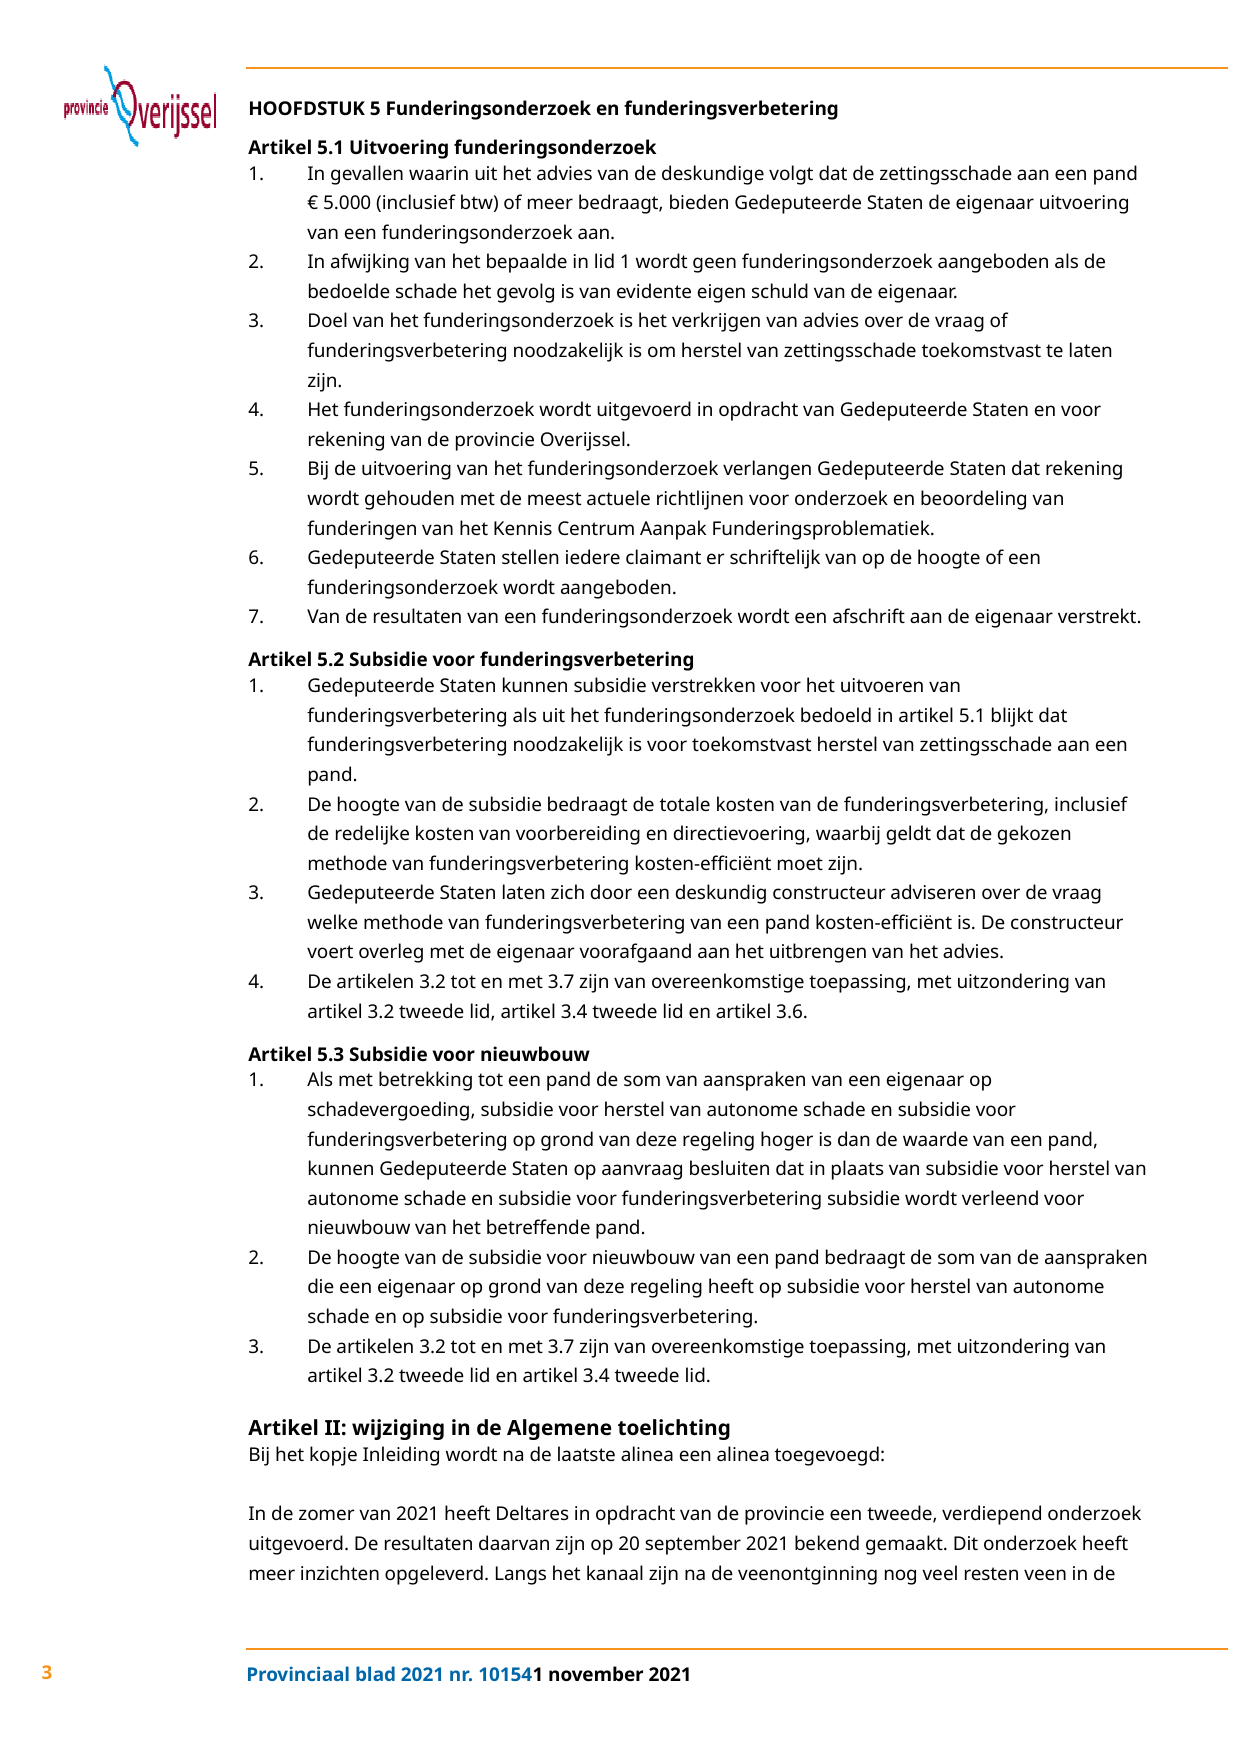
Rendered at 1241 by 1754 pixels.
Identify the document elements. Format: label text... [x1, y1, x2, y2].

text Bij het kopje Inleiding wordt na de laatste alinea een alinea toegevoegd: [248, 1441, 1152, 1467]
list De artikelen 3.2 tot en met 3.7 zijn van overeenkomstige toepassing, met uitzondering van artikel 3.2 tweede lid, artikel 3.4 tweede lid en artikel 3.6. [248, 968, 1152, 1023]
list De artikelen 3.2 tot en met 3.7 zijn van overeenkomstige toepassing, met uitzondering van artikel 3.2 tweede lid en artikel 3.4 tweede lid. [248, 1333, 1152, 1388]
list Het funderingsonderzoek wordt uitgevoerd in opdracht van Gedeputeerde Staten en voor rekening van de provincie Overijssel. [248, 396, 1152, 452]
list Bij de uitvoering van het funderingsonderzoek verlangen Gedeputeerde Staten dat rekening wordt gehouden met de meest actuele richtlijnen voor onderzoek en beoordeling van funderingen van het Kennis Centrum Aanpak Funderingsproblematiek. [248, 456, 1152, 541]
list De hoogte van de subsidie bedraagt de totale kosten van de funderingsverbetering, inclusief de redelijke kosten van voorbereiding en directievoering, waarbij geldt dat de gekozen methode van funderingsverbetering kosten-efficiënt moet zijn. [248, 791, 1152, 876]
text In de zomer van 2021 heeft Deltares in opdracht van de provincie een tweede, verdiepend onderzoek uitgevoerd. De resultaten daarvan zijn op 20 september 2021 bekend gemaakt. Dit onderzoek heeft meer inzichten opgeleverd. Langs het kanaal zijn na de veenontginning nog veel resten veen in de [248, 1501, 1152, 1585]
list Van de resultaten van een funderingsonderzoek wordt een afschrift aan de eigenaar verstrekt. [248, 603, 1152, 629]
list Als met betrekking tot een pand de som van aanspraken van een eigenaar op schadevergoeding, subsidie voor herstel van autonome schade en subsidie voor funderingsverbetering op grond van deze regeling hoger is dan de waarde van een pand, kunnen Gedeputeerde Staten op aanvraag besluiten dat in plaats van subsidie voor herstel van autonome schade en subsidie voor funderingsverbetering subsidie wordt verleend voor nieuwbouw van het betreffende pand. [248, 1067, 1152, 1240]
list De hoogte van de subsidie voor nieuwbouw van een pand bedraagt de som van de aanspraken die een eigenaar op grond van deze regeling heeft op subsidie voor herstel van autonome schade en op subsidie voor funderingsverbetering. [248, 1244, 1152, 1329]
text Artikel 5.3 Subsidie voor nieuwbouw [248, 1041, 1152, 1067]
list Gedeputeerde Staten stellen iedere claimant er schriftelijk van op de hoogte of een funderingsonderzoek wordt aangeboden. [248, 544, 1152, 600]
text Artikel II: wijziging in de Algemene toelichting [248, 1413, 1152, 1441]
list In gevallen waarin uit het advies van de deskundige volgt dat de zettingsschade aan een pand € 5.000 (inclusief btw) of meer bedraagt, bieden Gedeputeerde Staten de eigenaar uitvoering van een funderingsonderzoek aan. [248, 160, 1152, 245]
list Doel van het funderingsonderzoek is het verkrijgen van advies over de vraag of funderingsverbetering noodzakelijk is om herstel van zettingsschade toekomstvast te laten zijn. [248, 308, 1152, 393]
text Artikel 5.1 Uitvoering funderingsonderzoek [248, 134, 1152, 160]
list In afwijking van het bepaalde in lid 1 wordt geen funderingsonderzoek aangeboden als de bedoelde schade het gevolg is van evidente eigen schuld van de eigenaar. [248, 248, 1152, 304]
text HOOFDSTUK 5 Funderingsonderzoek en funderingsverbetering [248, 95, 1152, 121]
list Gedeputeerde Staten kunnen subsidie verstrekken voor het uitvoeren van funderingsverbetering als uit het funderingsonderzoek bedoeld in artikel 5.1 blijkt dat funderingsverbetering noodzakelijk is voor toekomstvast herstel van zettingsschade aan een pand. [248, 672, 1152, 787]
list Gedeputeerde Staten laten zich door een deskundig constructeur adviseren over de vraag welke methode van funderingsverbetering van een pand kosten-efficiënt is. De constructeur voert overleg met de eigenaar voorafgaand aan het uitbrengen van het advies. [248, 879, 1152, 964]
text Artikel 5.2 Subsidie voor funderingsverbetering [248, 647, 1152, 672]
picture [41, 47, 231, 172]
